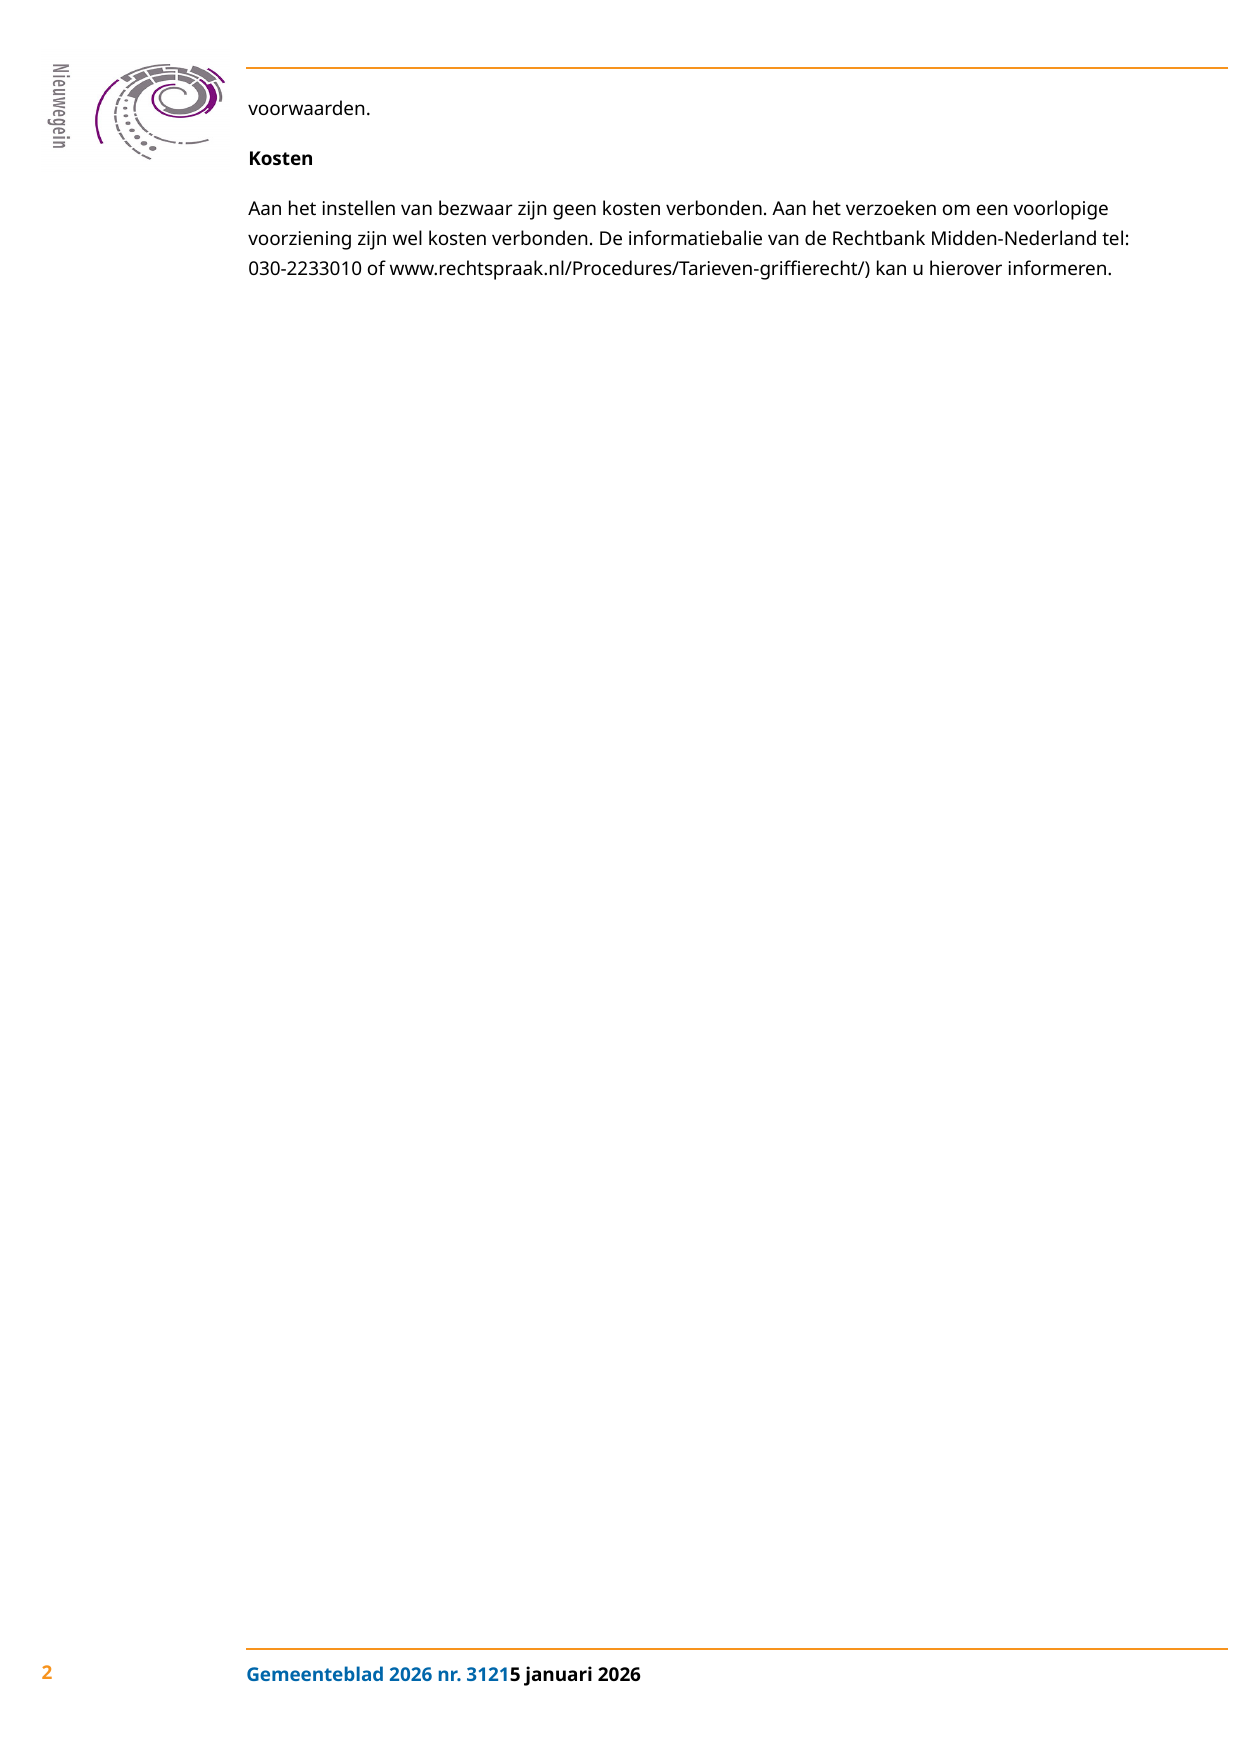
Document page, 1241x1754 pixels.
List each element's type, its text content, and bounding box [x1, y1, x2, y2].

picture [41, 47, 231, 172]
text voorwaarden. [248, 95, 1152, 121]
text Aan het instellen van bezwaar zijn geen kosten verbonden. Aan het verzoeken om een voorlopige voorziening zijn wel kosten verbonden. De informatiebalie van de Rechtbank Midden-Nederland tel: 030-2233010 of www.rechtspraak.nl/Procedures/Tarieven-griffierecht/) kan u hierover informeren. [248, 196, 1152, 281]
text Kosten [248, 145, 1152, 171]
